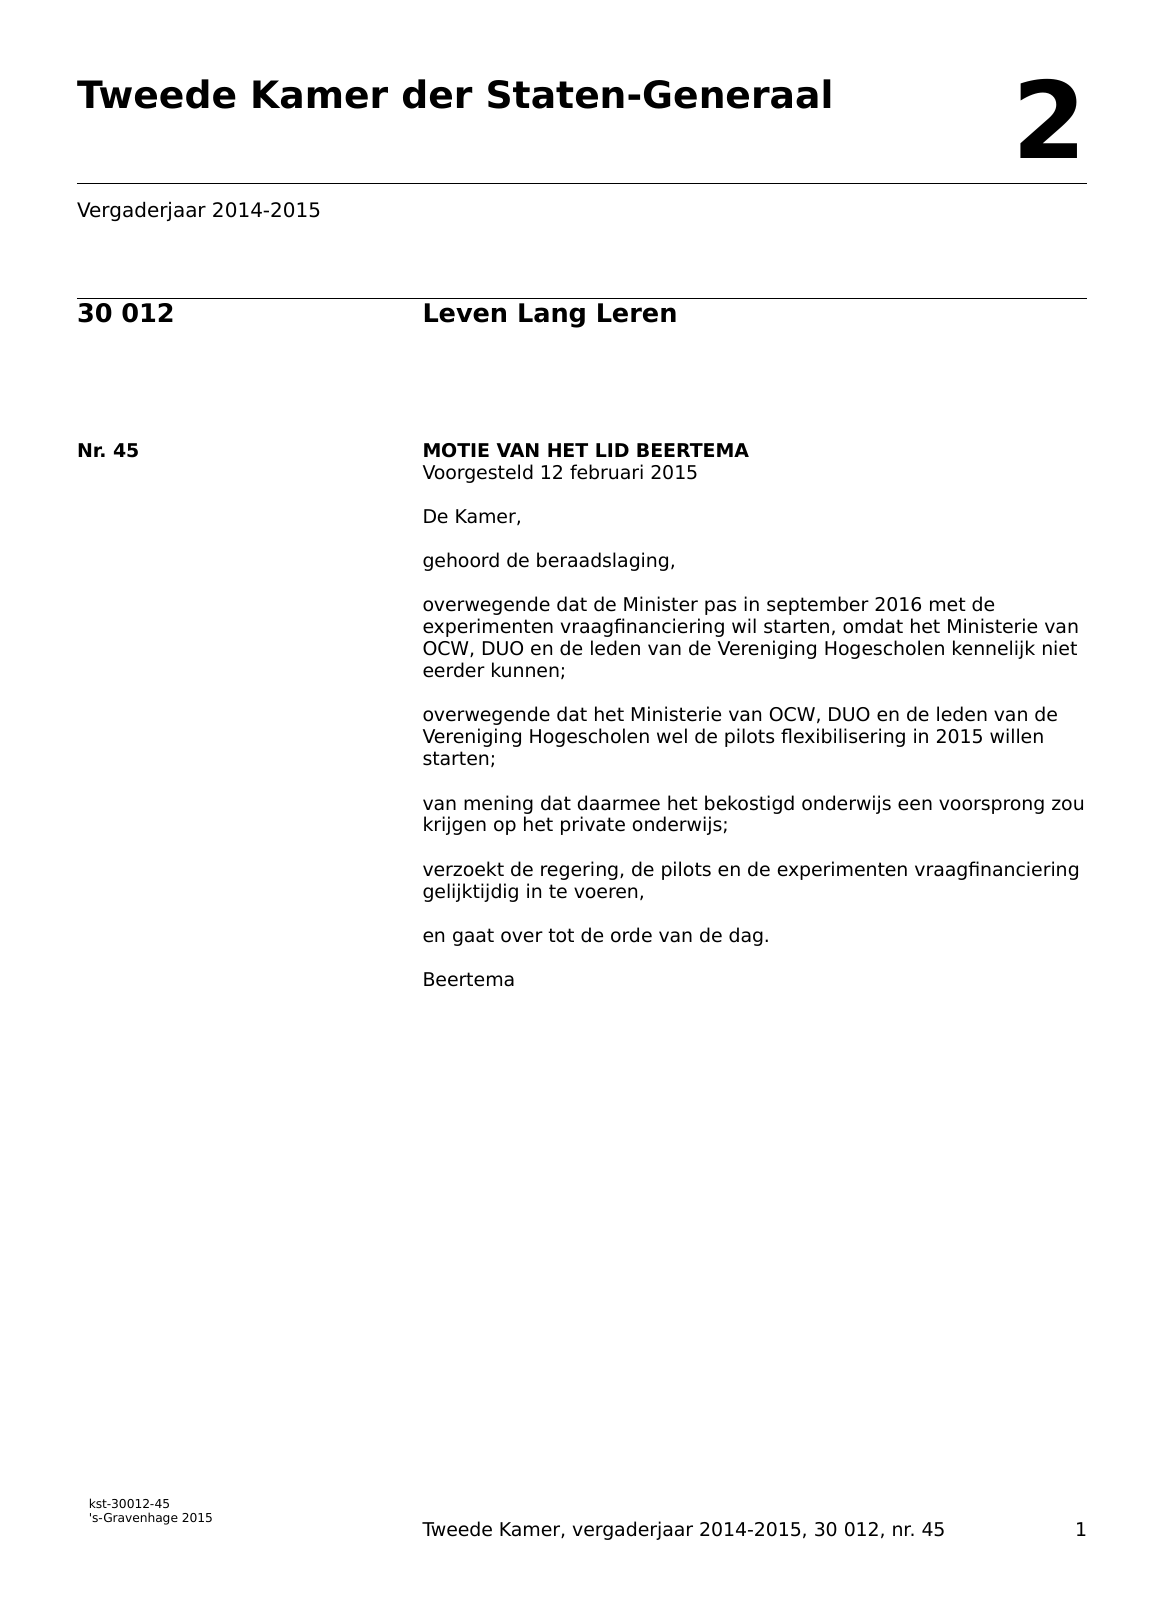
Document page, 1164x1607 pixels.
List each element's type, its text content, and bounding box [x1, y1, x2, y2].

text kst-30012-45 [88, 1497, 323, 1511]
text overwegende dat het Ministerie van OCW, DUO en de leden van de Vereniging Hogescholen wel de pilots flexibilisering in 2015 willen starten; [422, 704, 1087, 770]
text van mening dat daarmee het bekostigd onderwijs een voorsprong zou krijgen op het private onderwijs; [422, 792, 1087, 836]
text verzoekt de regering, de pilots en de experimenten vraagfinanciering gelijktijdig in te voeren, [422, 858, 1087, 902]
table_header Tweede Kamer der Staten-Generaal [77, 59, 886, 183]
subtitle Nr. 45 MOTIE VAN HET LID BEERTEMA [77, 440, 1087, 462]
text Beertema [422, 969, 1087, 991]
table_cell Vergaderjaar 2014-2015 [77, 184, 1087, 298]
text en gaat over tot de orde van de dag. [422, 925, 1087, 947]
subtitle 30 012 Leven Lang Leren [77, 299, 1087, 329]
text 's-Gravenhage 2015 [88, 1511, 323, 1525]
text Voorgesteld 12 februari 2015 [422, 462, 1087, 484]
table_header 2 [886, 59, 1087, 183]
text De Kamer, [422, 506, 1087, 528]
text gehoord de beraadslaging, [422, 550, 1087, 572]
text overwegende dat de Minister pas in september 2016 met de experimenten vraagfinanciering wil starten, omdat het Ministerie van OCW, DUO en de leden van de Vereniging Hogescholen kennelijk niet eerder kunnen; [422, 594, 1087, 682]
